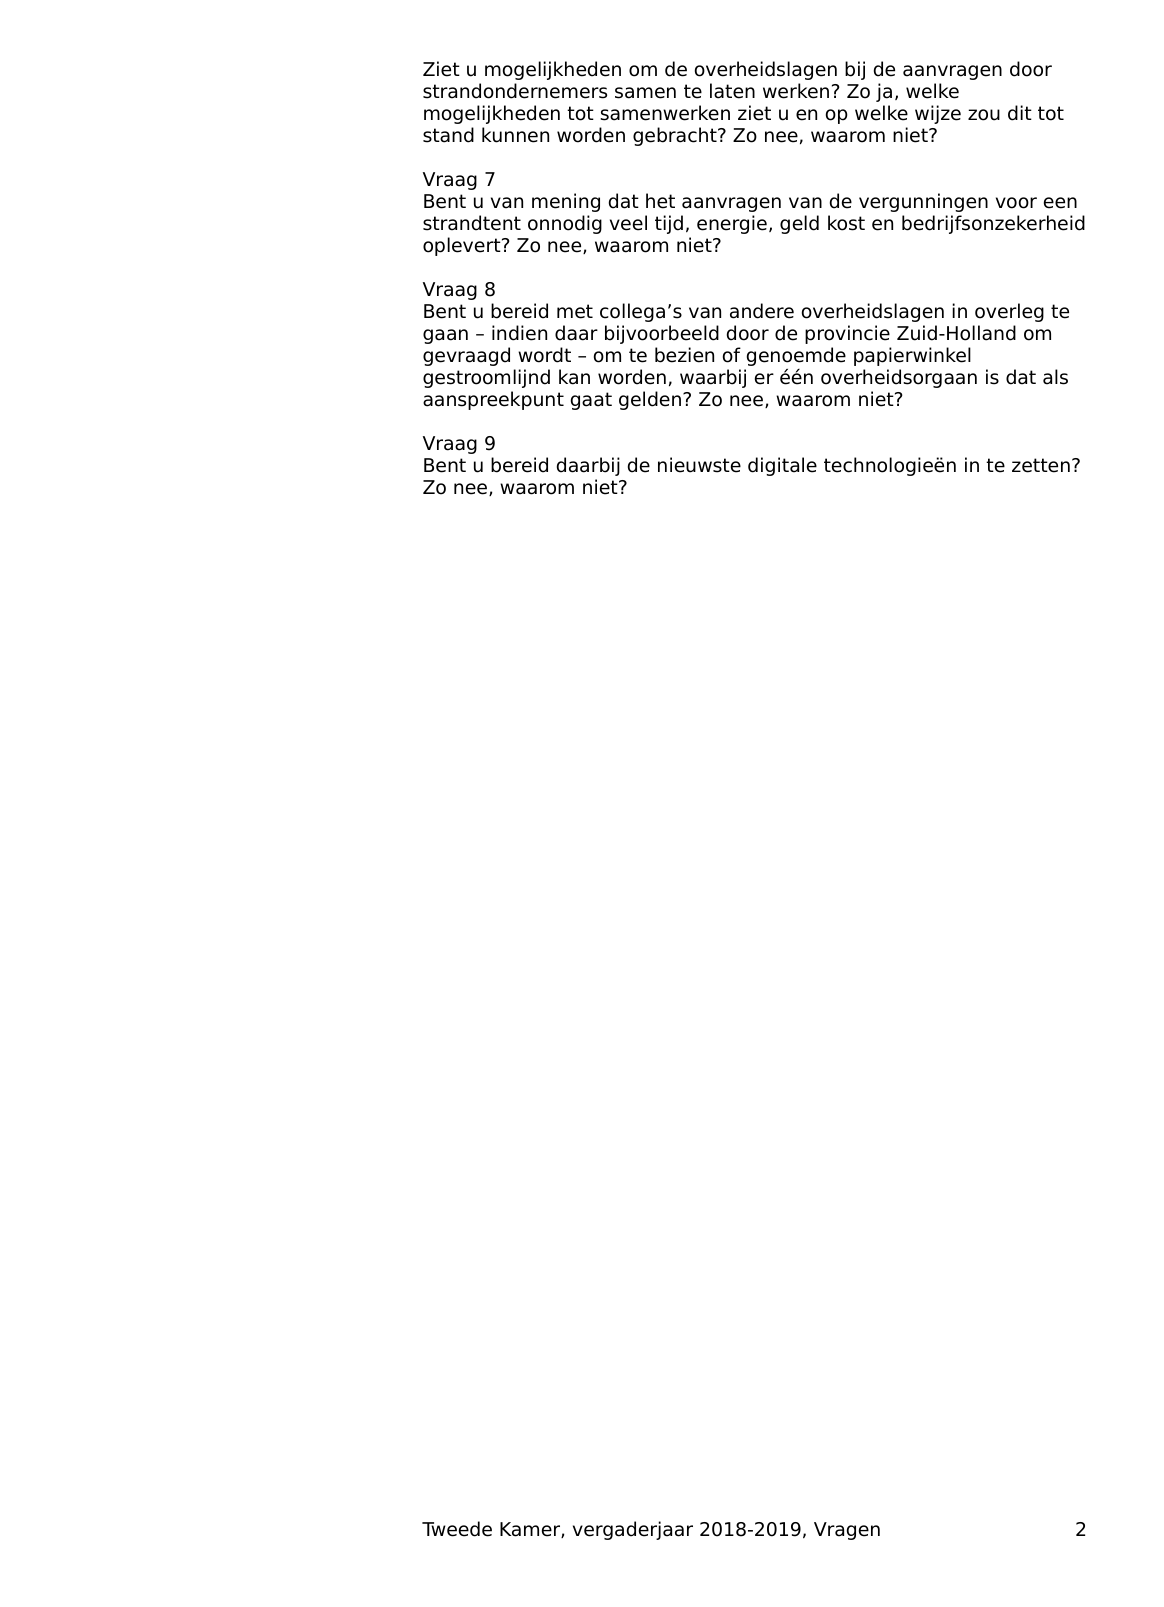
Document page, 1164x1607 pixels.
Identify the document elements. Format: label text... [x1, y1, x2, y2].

text Vraag 7 [422, 169, 1087, 191]
text Bent u bereid met collega’s van andere overheidslagen in overleg te gaan – indien daar bijvoorbeeld door de provincie Zuid-Holland om gevraagd wordt – om te bezien of genoemde papierwinkel gestroomlijnd kan worden, waarbij er één overheidsorgaan is dat als aanspreekpunt gaat gelden? Zo nee, waarom niet? [422, 301, 1087, 411]
text Vraag 9 [422, 433, 1087, 455]
text Bent u van mening dat het aanvragen van de vergunningen voor een strandtent onnodig veel tijd, energie, geld kost en bedrijfsonzekerheid oplevert? Zo nee, waarom niet? [422, 191, 1087, 257]
text Bent u bereid daarbij de nieuwste digitale technologieën in te zetten? Zo nee, waarom niet? [422, 455, 1087, 499]
text Ziet u mogelijkheden om de overheidslagen bij de aanvragen door strandondernemers samen te laten werken? Zo ja, welke mogelijkheden tot samenwerken ziet u en op welke wijze zou dit tot stand kunnen worden gebracht? Zo nee, waarom niet? [422, 59, 1087, 147]
text Vraag 8 [422, 279, 1087, 301]
